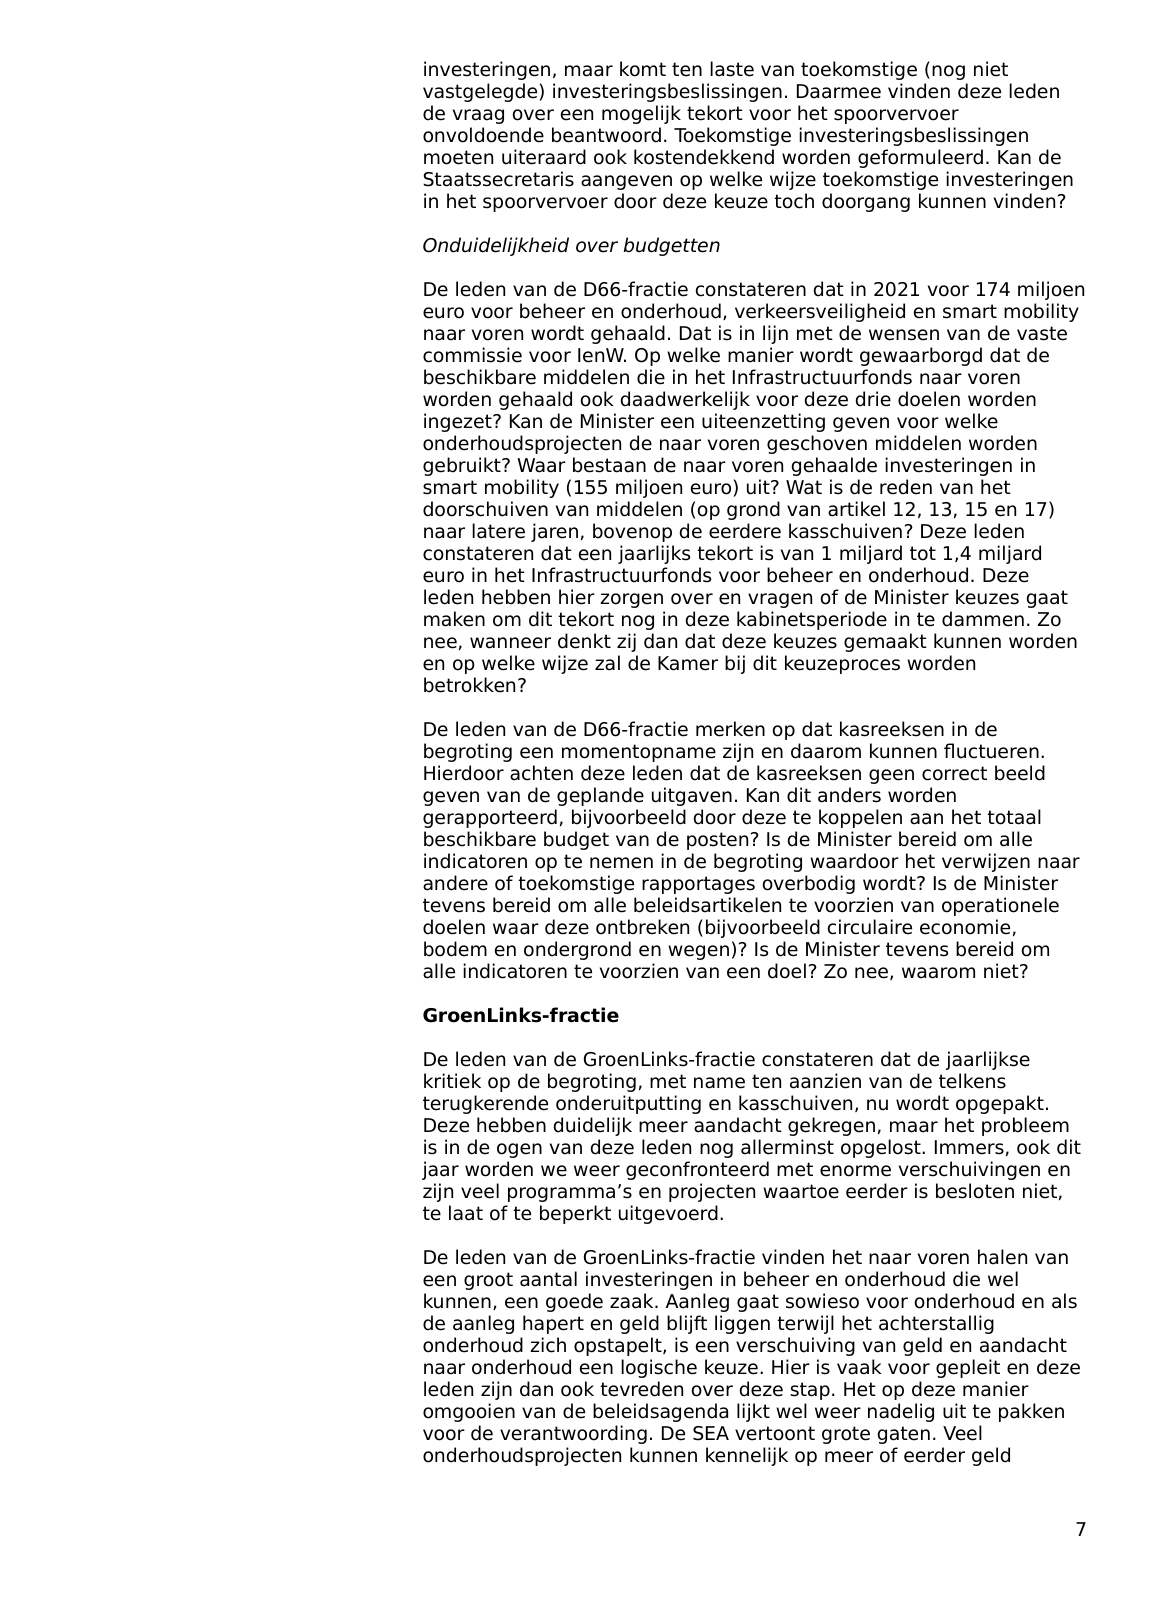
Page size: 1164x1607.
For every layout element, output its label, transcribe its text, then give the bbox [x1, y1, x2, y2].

text De leden van de GroenLinks-fractie constateren dat de jaarlijkse kritiek op de begroting, met name ten aanzien van de telkens terugkerende onderuitputting en kasschuiven, nu wordt opgepakt. Deze hebben duidelijk meer aandacht gekregen, maar het probleem is in de ogen van deze leden nog allerminst opgelost. Immers, ook dit jaar worden we weer geconfronteerd met enorme verschuivingen en zijn veel programma’s en projecten waartoe eerder is besloten niet, te laat of te beperkt uitgevoerd. [422, 1049, 1087, 1225]
subtitle Onduidelijkheid over budgetten [422, 235, 1087, 257]
text De leden van de GroenLinks-fractie vinden het naar voren halen van een groot aantal investeringen in beheer en onderhoud die wel kunnen, een goede zaak. Aanleg gaat sowieso voor onderhoud en als de aanleg hapert en geld blijft liggen terwijl het achterstallig onderhoud zich opstapelt, is een verschuiving van geld en aandacht naar onderhoud een logische keuze. Hier is vaak voor gepleit en deze leden zijn dan ook tevreden over deze stap. Het op deze manier omgooien van de beleidsagenda lijkt wel weer nadelig uit te pakken voor de verantwoording. De SEA vertoont grote gaten. Veel onderhoudsprojecten kunnen kennelijk op meer of eerder geld [422, 1247, 1087, 1467]
subtitle GroenLinks-fractie [422, 1005, 1087, 1027]
text De leden van de D66-fractie merken op dat kasreeksen in de begroting een momentopname zijn en daarom kunnen fluctueren. Hierdoor achten deze leden dat de kasreeksen geen correct beeld geven van de geplande uitgaven. Kan dit anders worden gerapporteerd, bijvoorbeeld door deze te koppelen aan het totaal beschikbare budget van de posten? Is de Minister bereid om alle indicatoren op te nemen in de begroting waardoor het verwijzen naar andere of toekomstige rapportages overbodig wordt? Is de Minister tevens bereid om alle beleidsartikelen te voorzien van operationele doelen waar deze ontbreken (bijvoorbeeld circulaire economie, bodem en ondergrond en wegen)? Is de Minister tevens bereid om alle indicatoren te voorzien van een doel? Zo nee, waarom niet? [422, 719, 1087, 983]
text investeringen, maar komt ten laste van toekomstige (nog niet vastgelegde) investeringsbeslissingen. Daarmee vinden deze leden de vraag over een mogelijk tekort voor het spoorvervoer onvoldoende beantwoord. Toekomstige investeringsbeslissingen moeten uiteraard ook kostendekkend worden geformuleerd. Kan de Staatssecretaris aangeven op welke wijze toekomstige investeringen in het spoorvervoer door deze keuze toch doorgang kunnen vinden? [422, 59, 1087, 213]
text De leden van de D66-fractie constateren dat in 2021 voor 174 miljoen euro voor beheer en onderhoud, verkeersveiligheid en smart mobility naar voren wordt gehaald. Dat is in lijn met de wensen van de vaste commissie voor IenW. Op welke manier wordt gewaarborgd dat de beschikbare middelen die in het Infrastructuurfonds naar voren worden gehaald ook daadwerkelijk voor deze drie doelen worden ingezet? Kan de Minister een uiteenzetting geven voor welke onderhoudsprojecten de naar voren geschoven middelen worden gebruikt? Waar bestaan de naar voren gehaalde investeringen in smart mobility (155 miljoen euro) uit? Wat is de reden van het doorschuiven van middelen (op grond van artikel 12, 13, 15 en 17) naar latere jaren, bovenop de eerdere kasschuiven? Deze leden constateren dat een jaarlijks tekort is van 1 miljard tot 1,4 miljard euro in het Infrastructuurfonds voor beheer en onderhoud. Deze leden hebben hier zorgen over en vragen of de Minister keuzes gaat maken om dit tekort nog in deze kabinetsperiode in te dammen. Zo nee, wanneer denkt zij dan dat deze keuzes gemaakt kunnen worden en op welke wijze zal de Kamer bij dit keuzeproces worden betrokken? [422, 279, 1087, 697]
